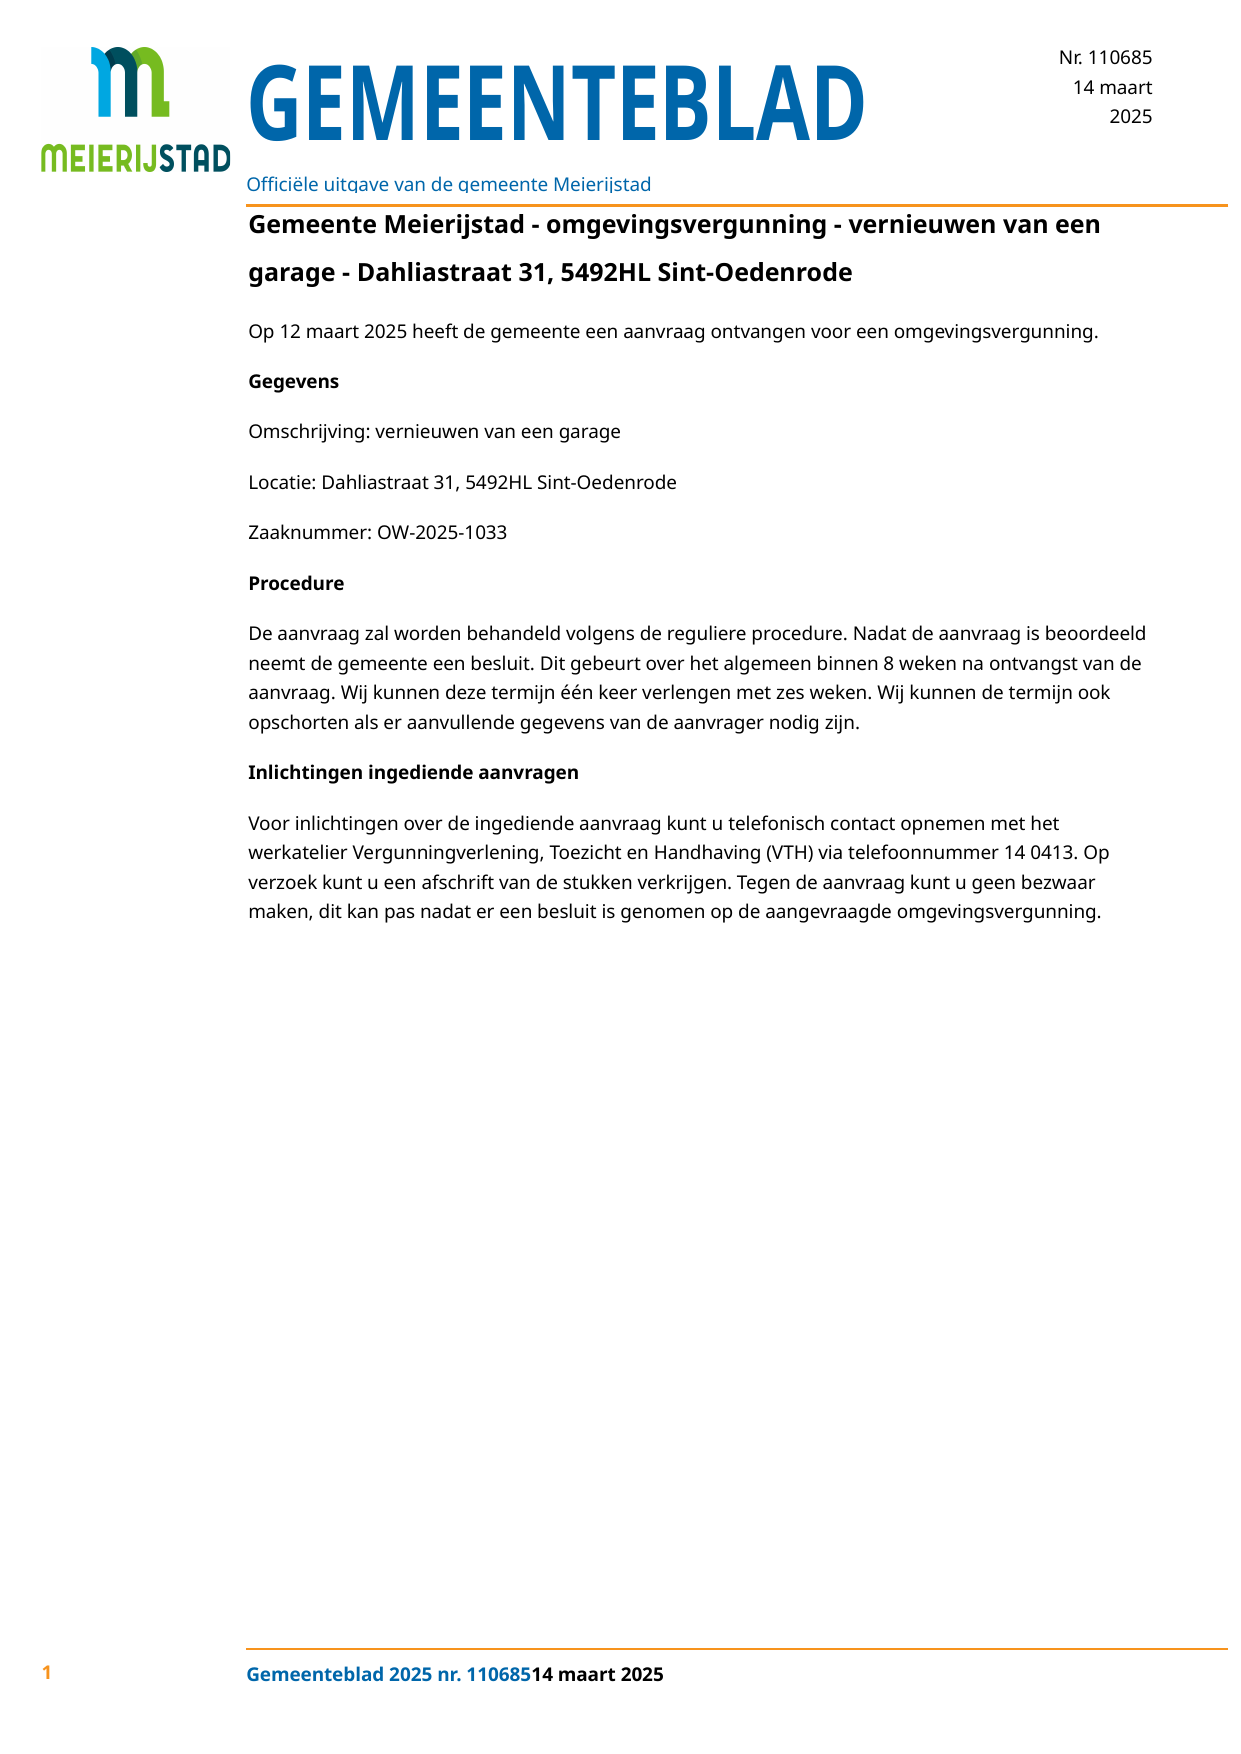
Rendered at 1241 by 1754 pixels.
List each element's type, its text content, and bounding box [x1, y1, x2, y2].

text De aanvraag zal worden behandeld volgens de reguliere procedure. Nadat de aanvraag is beoordeeld neemt de gemeente een besluit. Dit gebeurt over het algemeen binnen 8 weken na ontvangst van de aanvraag. Wij kunnen deze termijn één keer verlengen met zes weken. Wij kunnen de termijn ook opschorten als er aanvullende gegevens van de aanvrager nodig zijn. [248, 620, 1152, 735]
text Procedure [248, 570, 1152, 596]
text Voor inlichtingen over de ingediende aanvraag kunt u telefonisch contact opnemen met het werkatelier Vergunningverlening, Toezicht en Handhaving (VTH) via telefoonnummer 14 0413. Op verzoek kunt u een afschrift van de stukken verkrijgen. Tegen de aanvraag kunt u geen bezwaar maken, dit kan pas nadat er een besluit is genomen op de aangevraagde omgevingsvergunning. [248, 810, 1152, 924]
text Gemeente Meierijstad - omgevingsvergunning - vernieuwen van een garage - Dahliastraat 31, 5492HL Sint-Oedenrode [248, 207, 1152, 288]
picture [41, 47, 231, 172]
text Locatie: Dahliastraat 31, 5492HL Sint-Oedenrode [248, 469, 1152, 495]
text Inlichtingen ingediende aanvragen [248, 759, 1152, 785]
text Zaaknummer: OW-2025-1033 [248, 519, 1152, 545]
text Gegevens [248, 368, 1152, 394]
text Omschrijving: vernieuwen van een garage [248, 419, 1152, 444]
text Op 12 maart 2025 heeft de gemeente een aanvraag ontvangen voor een omgevingsvergunning. [248, 318, 1152, 344]
